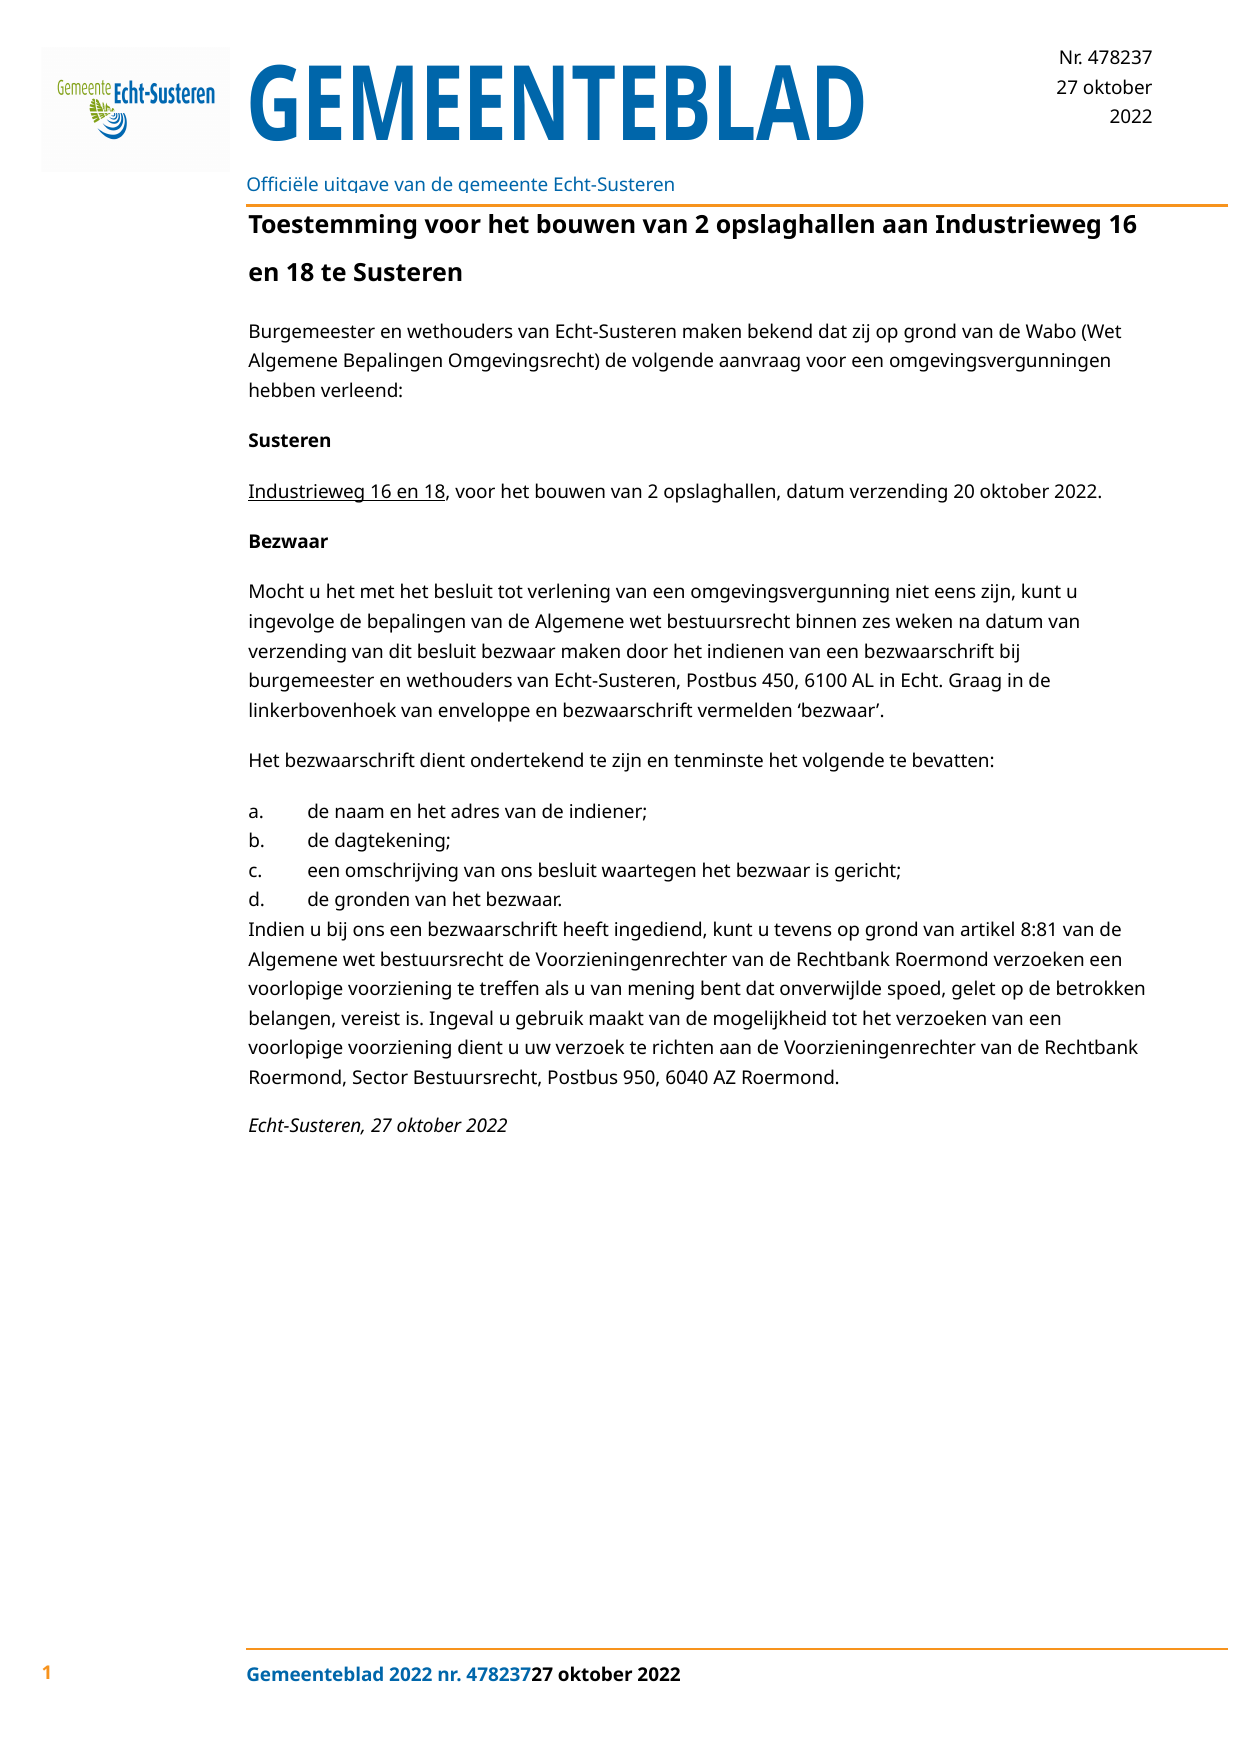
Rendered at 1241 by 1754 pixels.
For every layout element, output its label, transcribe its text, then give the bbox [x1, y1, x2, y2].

list de dagtekening; [248, 827, 1152, 853]
list de naam en het adres van de indiener; [248, 798, 1152, 824]
text Burgemeester en wethouders van Echt-Susteren maken bekend dat zij op grond van de Wabo (Wet Algemene Bepalingen Omgevingsrecht) de volgende aanvraag voor een omgevingsvergunningen hebben verleend: [248, 318, 1152, 403]
text Bezwaar [248, 528, 1152, 554]
text Indien u bij ons een bezwaarschrift heeft ingediend, kunt u tevens op grond van artikel 8:81 van de Algemene wet bestuursrecht de Voorzieningenrechter van de Rechtbank Roermond verzoeken een voorlopige voorziening te treffen als u van mening bent dat onverwijlde spoed, gelet op de betrokken belangen, vereist is. Ingeval u gebruik maakt van de mogelijkheid tot het verzoeken van een voorlopige voorziening dient u uw verzoek te richten aan de Voorzieningenrechter van de Rechtbank Roermond, Sector Bestuursrecht, Postbus 950, 6040 AZ Roermond. [248, 916, 1152, 1090]
text Susteren [248, 427, 1152, 453]
text Mocht u het met het besluit tot verlening van een omgevingsvergunning niet eens zijn, kunt u ingevolge de bepalingen van de Algemene wet bestuursrecht binnen zes weken na datum van verzending van dit besluit bezwaar maken door het indienen van een bezwaarschrift bij burgemeester en wethouders van Echt-Susteren, Postbus 450, 6100 AL in Echt. Graag in de linkerbovenhoek van enveloppe en bezwaarschrift vermelden ‘bezwaar’. [248, 579, 1152, 723]
text Industrieweg 16 en 18, voor het bouwen van 2 opslaghallen, datum verzending 20 oktober 2022. [248, 478, 1152, 504]
text Toestemming voor het bouwen van 2 opslaghallen aan Industrieweg 16 en 18 te Susteren [248, 207, 1152, 288]
text Het bezwaarschrift dient ondertekend te zijn en tenminste het volgende te bevatten: [248, 747, 1152, 773]
list de gronden van het bezwaar. [248, 887, 1152, 912]
text Echt-Susteren, 27 oktober 2022 [248, 1112, 1152, 1138]
picture [41, 47, 231, 172]
list een omschrijving van ons besluit waartegen het bezwaar is gericht; [248, 857, 1152, 883]
